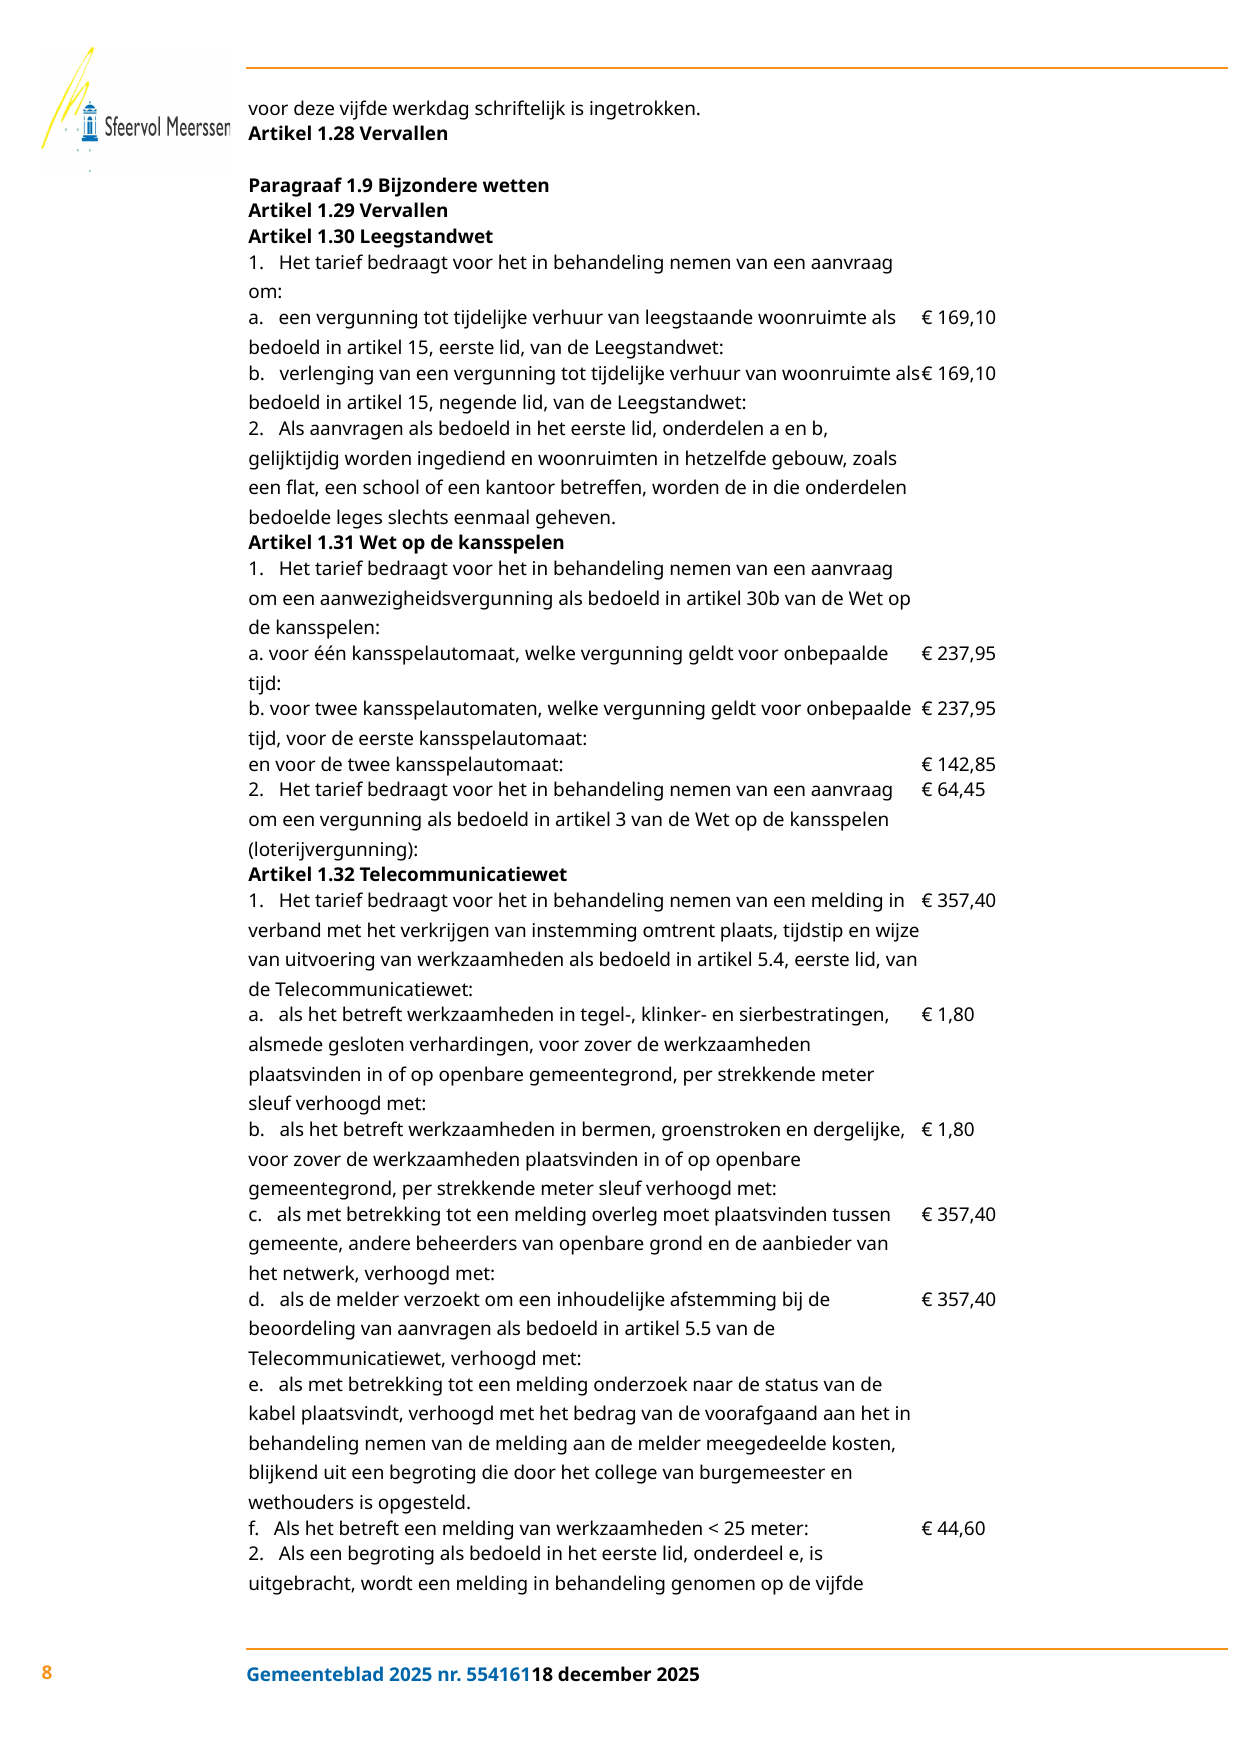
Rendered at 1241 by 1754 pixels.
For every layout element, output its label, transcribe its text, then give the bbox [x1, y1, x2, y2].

table_cell [921, 530, 1152, 555]
table_cell 1. Het tarief bedraagt voor het in behandeling nemen van een melding in verband met het verkrijgen van instemming omtrent plaats, tijdstip en wijze van uitvoering van werkzaamheden als bedoeld in artikel 5.4, eerste lid, van de Telecommunicatiewet: [248, 887, 921, 1002]
table_cell Artikel 1.30 Leegstandwet [248, 224, 921, 249]
table_cell c. als met betrekking tot een melding overleg moet plaatsvinden tussen gemeente, andere beheerders van openbare grond en de aanbieder van het netwerk, verhoogd met: [248, 1201, 921, 1286]
table_cell 2. Het tarief bedraagt voor het in behandeling nemen van een aanvraag om een vergunning als bedoeld in artikel 3 van de Wet op de kansspelen (loterijvergunning): [248, 777, 921, 861]
table_cell b. verlenging van een vergunning tot tijdelijke verhuur van woonruimte als bedoeld in artikel 15, negende lid, van de Leegstandwet: [248, 360, 921, 415]
table_cell a. voor één kansspelautomaat, welke vergunning geldt voor onbepaalde tijd: [248, 640, 921, 696]
table_cell [921, 146, 1152, 172]
table_cell € 142,85 [921, 751, 1152, 777]
table_cell [921, 121, 1152, 146]
table_cell € 44,60 [921, 1515, 1152, 1541]
table_cell [921, 1371, 1152, 1515]
table_cell [921, 172, 1152, 198]
table_cell Artikel 1.31 Wet op de kansspelen [248, 530, 921, 555]
table_cell Paragraaf 1.9 Bijzondere wetten [248, 172, 921, 198]
table_cell € 237,95 [921, 696, 1152, 751]
table_cell € 1,80 [921, 1002, 1152, 1116]
table_cell € 1,80 [921, 1116, 1152, 1201]
table_cell b. als het betreft werkzaamheden in bermen, groenstroken en dergelijke, voor zover de werkzaamheden plaatsvinden in of op openbare gemeentegrond, per strekkende meter sleuf verhoogd met: [248, 1116, 921, 1201]
table_cell a. een vergunning tot tijdelijke verhuur van leegstaande woonruimte als bedoeld in artikel 15, eerste lid, van de Leegstandwet: [248, 305, 921, 360]
table_cell € 357,40 [921, 1201, 1152, 1286]
table_cell [921, 1541, 1152, 1596]
table_cell d. als de melder verzoekt om een inhoudelijke afstemming bij de beoordeling van aanvragen als bedoeld in artikel 5.5 van de Telecommunicatiewet, verhoogd met: [248, 1286, 921, 1371]
table_cell 2. Als een begroting als bedoeld in het eerste lid, onderdeel e, is uitgebracht, wordt een melding in behandeling genomen op de vijfde [248, 1541, 921, 1596]
table_cell Artikel 1.29 Vervallen [248, 198, 921, 223]
table_cell [921, 224, 1152, 249]
table_cell [921, 415, 1152, 529]
table_cell 1. Het tarief bedraagt voor het in behandeling nemen van een aanvraag om een aanwezigheidsvergunning als bedoeld in artikel 30b van de Wet op de kansspelen: [248, 555, 921, 640]
table_cell voor deze vijfde werkdag schriftelijk is ingetrokken. [248, 95, 921, 121]
table_cell € 169,10 [921, 305, 1152, 360]
table_cell b. voor twee kansspelautomaten, welke vergunning geldt voor onbepaalde tijd, voor de eerste kansspelautomaat: [248, 696, 921, 751]
table_cell f. Als het betreft een melding van werkzaamheden < 25 meter: [248, 1515, 921, 1541]
table_cell [921, 861, 1152, 887]
table_cell [921, 198, 1152, 223]
table_cell [921, 95, 1152, 121]
table_cell € 357,40 [921, 887, 1152, 1002]
table_cell [248, 146, 921, 172]
table_cell € 64,45 [921, 777, 1152, 861]
table_cell 1. Het tarief bedraagt voor het in behandeling nemen van een aanvraag om: [248, 249, 921, 304]
picture [41, 47, 231, 172]
table_cell [921, 555, 1152, 640]
table_cell € 169,10 [921, 360, 1152, 415]
table_cell Artikel 1.32 Telecommunicatiewet [248, 861, 921, 887]
table_cell en voor de twee kansspelautomaat: [248, 751, 921, 777]
table_cell a. als het betreft werkzaamheden in tegel-, klinker- en sierbestratingen, alsmede gesloten verhardingen, voor zover de werkzaamheden plaatsvinden in of op openbare gemeentegrond, per strekkende meter sleuf verhoogd met: [248, 1002, 921, 1116]
table_cell [921, 249, 1152, 304]
table_cell € 357,40 [921, 1286, 1152, 1371]
table_cell Artikel 1.28 Vervallen [248, 121, 921, 146]
table_cell e. als met betrekking tot een melding onderzoek naar de status van de kabel plaatsvindt, verhoogd met het bedrag van de voorafgaand aan het in behandeling nemen van de melding aan de melder meegedeelde kosten, blijkend uit een begroting die door het college van burgemeester en wethouders is opgesteld. [248, 1371, 921, 1515]
table_cell € 237,95 [921, 640, 1152, 696]
table_cell 2. Als aanvragen als bedoeld in het eerste lid, onderdelen a en b, gelijktijdig worden ingediend en woonruimten in hetzelfde gebouw, zoals een flat, een school of een kantoor betreffen, worden de in die onderdelen bedoelde leges slechts eenmaal geheven. [248, 415, 921, 529]
